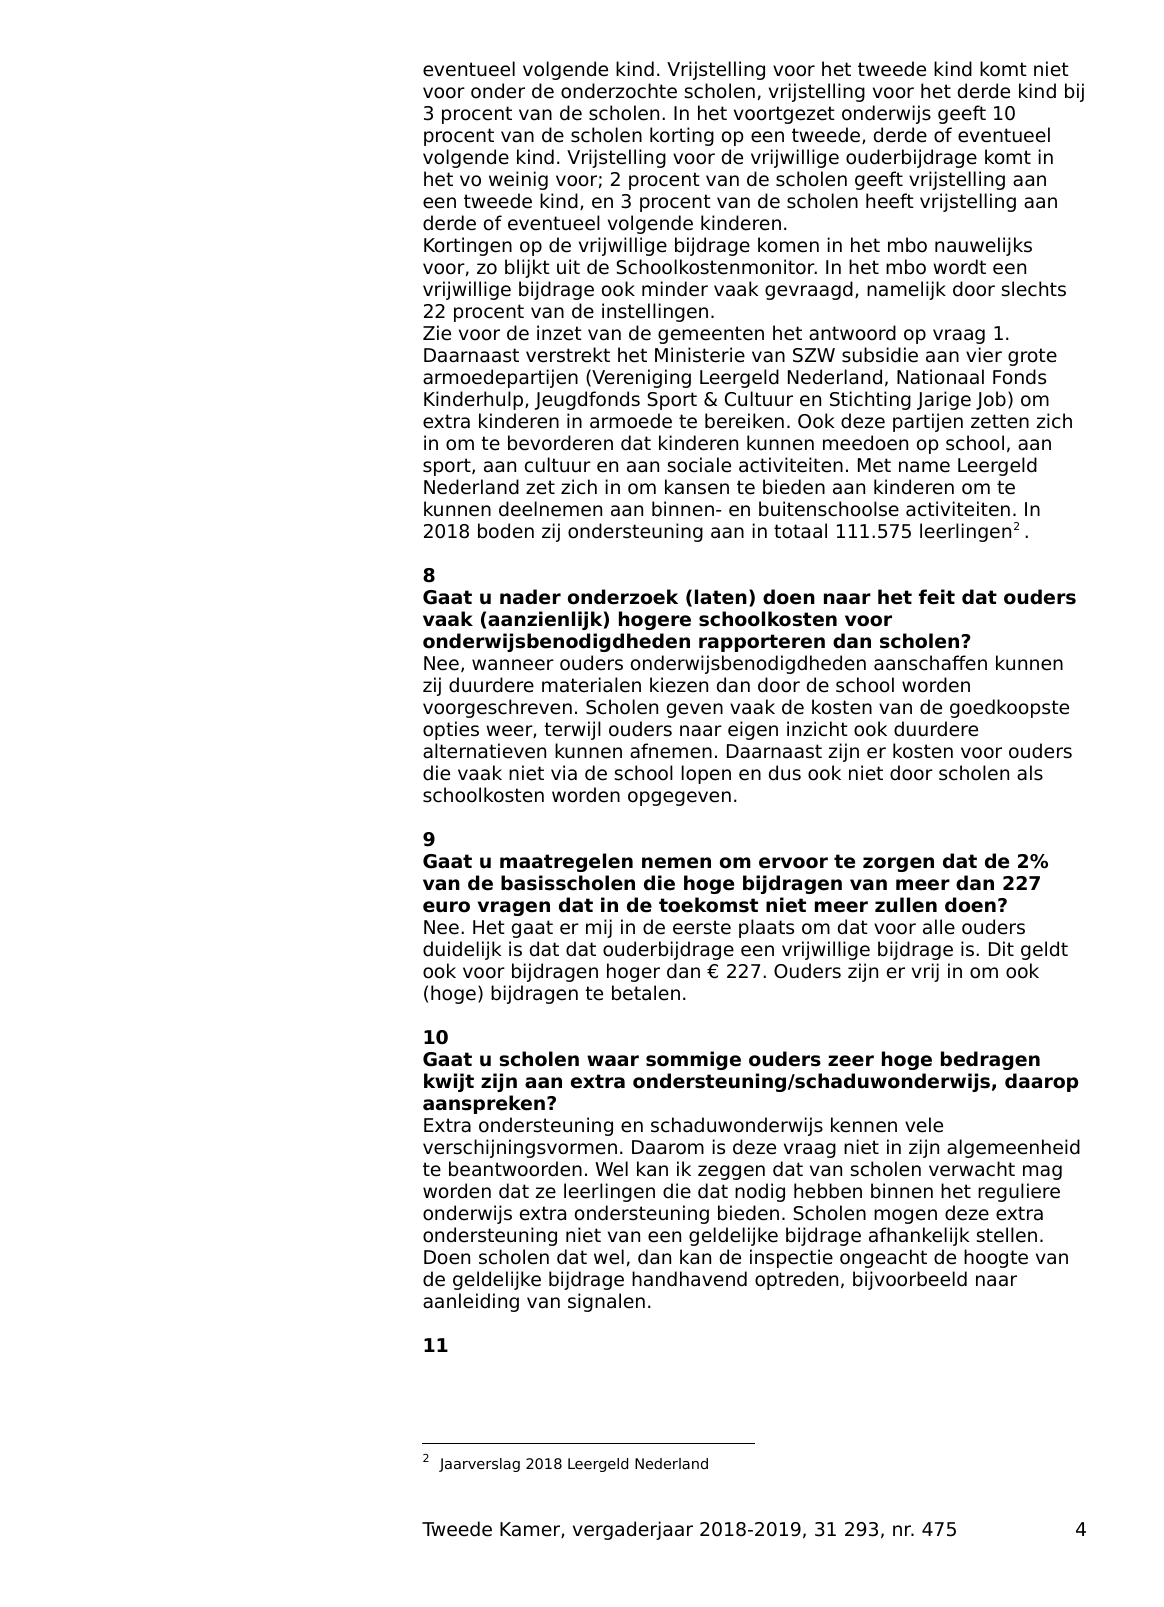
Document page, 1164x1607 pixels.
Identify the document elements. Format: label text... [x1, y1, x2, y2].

text eventueel volgende kind. Vrijstelling voor het tweede kind komt niet voor onder de onderzochte scholen, vrijstelling voor het derde kind bij 3 procent van de scholen. In het voortgezet onderwijs geeft 10 procent van de scholen korting op een tweede, derde of eventueel volgende kind. Vrijstelling voor de vrijwillige ouderbijdrage komt in het vo weinig voor; 2 procent van de scholen geeft vrijstelling aan een tweede kind, en 3 procent van de scholen heeft vrijstelling aan derde of eventueel volgende kinderen. [422, 59, 1087, 235]
text 11 [422, 1335, 1087, 1357]
text Nee. Het gaat er mij in de eerste plaats om dat voor alle ouders duidelijk is dat dat ouderbijdrage een vrijwillige bijdrage is. Dit geldt ook voor bijdragen hoger dan € 227. Ouders zijn er vrij in om ook (hoge) bijdragen te betalen. [422, 917, 1087, 1004]
text Nee, wanneer ouders onderwijsbenodigdheden aanschaffen kunnen zij duurdere materialen kiezen dan door de school worden voorgeschreven. Scholen geven vaak de kosten van de goedkoopste opties weer, terwijl ouders naar eigen inzicht ook duurdere alternatieven kunnen afnemen. Daarnaast zijn er kosten voor ouders die vaak niet via de school lopen en dus ook niet door scholen als schoolkosten worden opgegeven. [422, 653, 1087, 807]
text Kortingen op de vrijwillige bijdrage komen in het mbo nauwelijks voor, zo blijkt uit de Schoolkostenmonitor. In het mbo wordt een vrijwillige bijdrage ook minder vaak gevraagd, namelijk door slechts 22 procent van de instellingen. [422, 235, 1087, 323]
text Extra ondersteuning en schaduwonderwijs kennen vele verschijningsvormen. Daarom is deze vraag niet in zijn algemeenheid te beantwoorden. Wel kan ik zeggen dat van scholen verwacht mag worden dat ze leerlingen die dat nodig hebben binnen het reguliere onderwijs extra ondersteuning bieden. Scholen mogen deze extra ondersteuning niet van een geldelijke bijdrage afhankelijk stellen. Doen scholen dat wel, dan kan de inspectie ongeacht de hoogte van de geldelijke bijdrage handhavend optreden, bijvoorbeeld naar aanleiding van signalen. [422, 1115, 1087, 1312]
text Gaat u nader onderzoek (laten) doen naar het feit dat ouders vaak (aanzienlijk) hogere schoolkosten voor onderwijsbenodigdheden rapporteren dan scholen? [422, 587, 1087, 653]
text Jaarverslag 2018 Leergeld Nederland [422, 1452, 1087, 1474]
text 9 [422, 829, 1087, 851]
text 8 [422, 565, 1087, 587]
text Gaat u scholen waar sommige ouders zeer hoge bedragen kwijt zijn aan extra ondersteuning/schaduwonderwijs, daarop aanspreken? [422, 1049, 1087, 1115]
text 10 [422, 1027, 1087, 1049]
text Zie voor de inzet van de gemeenten het antwoord op vraag 1. Daarnaast verstrekt het Ministerie van SZW subsidie aan vier grote armoedepartijen (Vereniging Leergeld Nederland, Nationaal Fonds Kinderhulp, Jeugdfonds Sport & Cultuur en Stichting Jarige Job) om extra kinderen in armoede te bereiken. Ook deze partijen zetten zich in om te bevorderen dat kinderen kunnen meedoen op school, aan sport, aan cultuur en aan sociale activiteiten. Met name Leergeld Nederland zet zich in om kansen te bieden aan kinderen om te kunnen deelnemen aan binnen- en buitenschoolse activiteiten. In 2018 boden zij ondersteuning aan in totaal 111.575 leerlingen. [422, 323, 1087, 543]
text Gaat u maatregelen nemen om ervoor te zorgen dat de 2% van de basisscholen die hoge bijdragen van meer dan 227 euro vragen dat in de toekomst niet meer zullen doen? [422, 851, 1087, 917]
